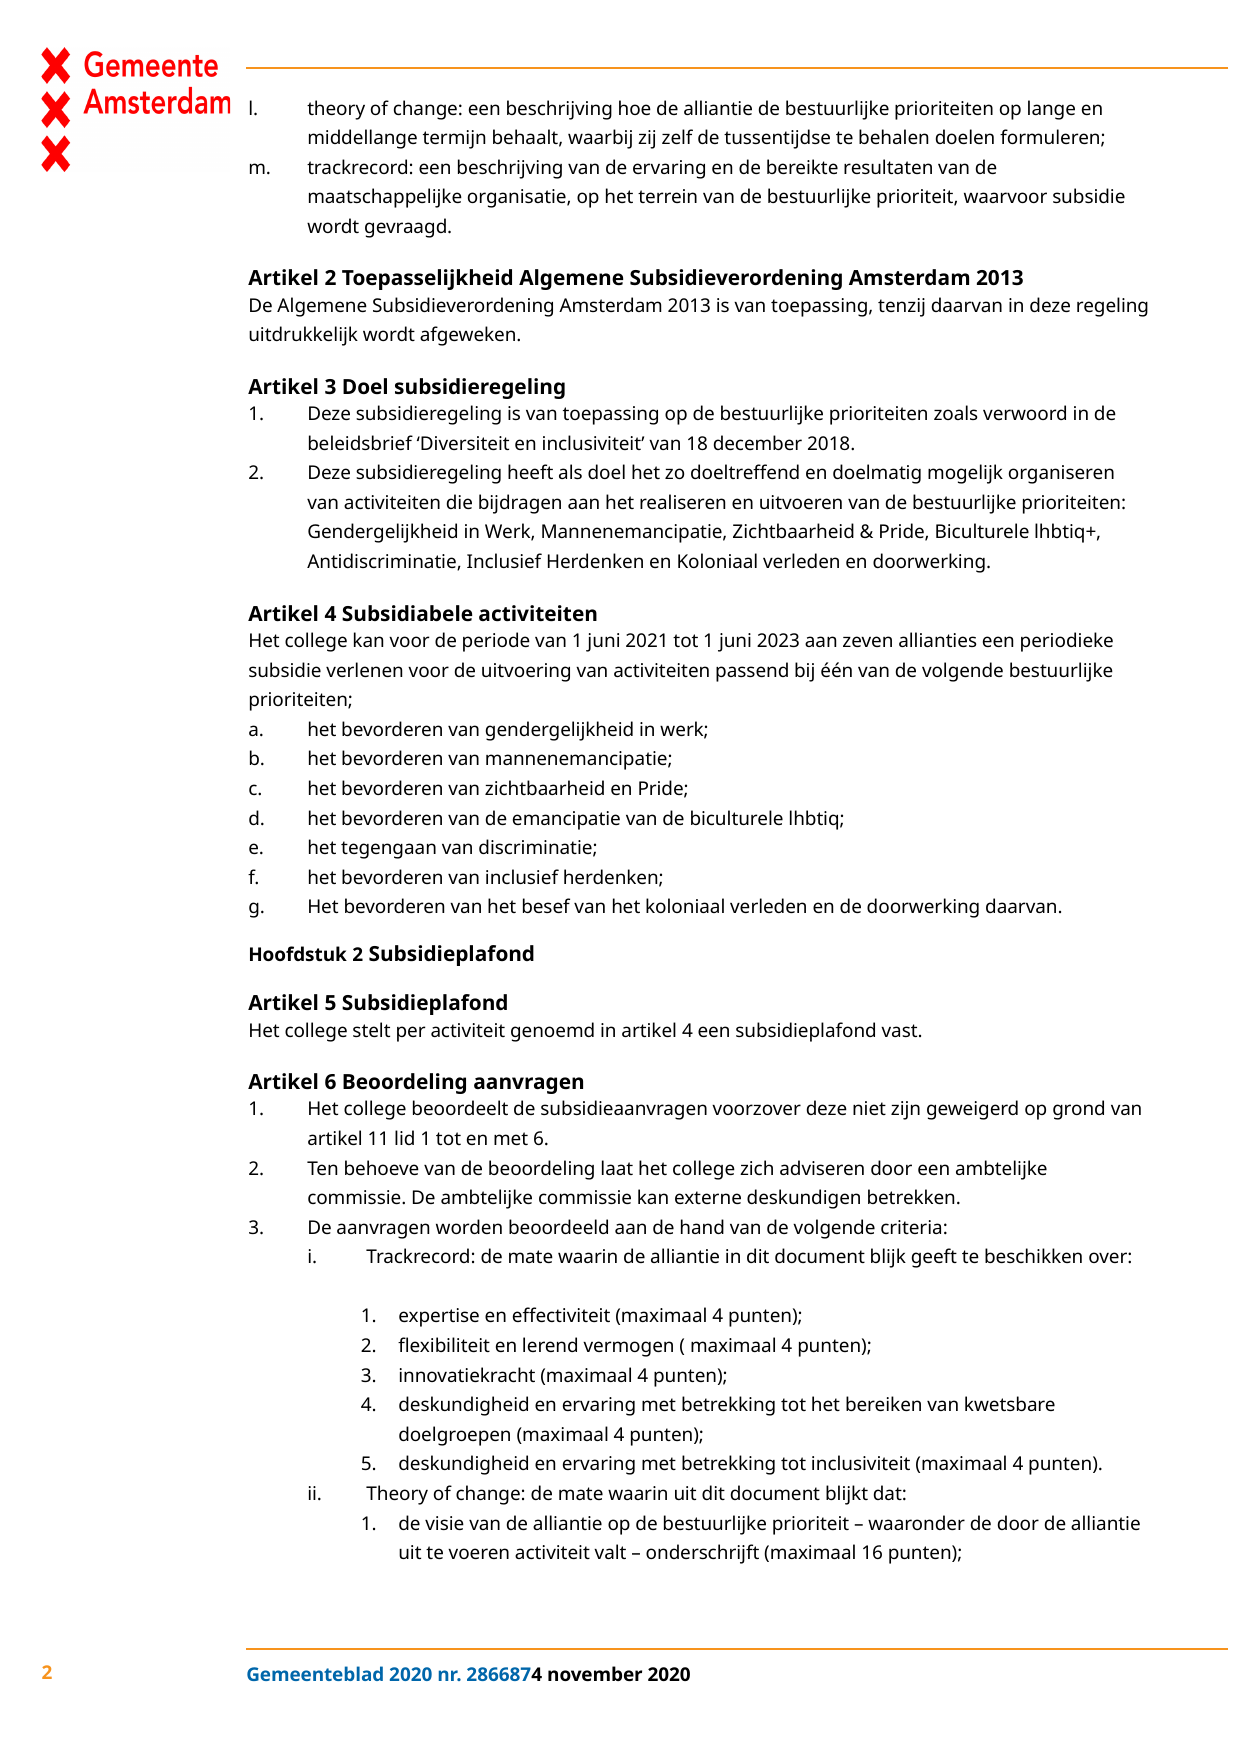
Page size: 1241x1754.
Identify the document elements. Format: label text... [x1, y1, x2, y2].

list de visie van de alliantie op de bestuurlijke prioriteit – waaronder de door de alliantie uit te voeren activiteit valt – onderschrijft (maximaal 16 punten); [361, 1510, 1152, 1565]
list het bevorderen van mannenemancipatie; [248, 746, 1152, 771]
text Artikel 3 Doel subsidieregeling [248, 372, 1152, 400]
text Hoofdstuk 2 Subsidieplafond [248, 939, 1152, 967]
list Deze subsidieregeling is van toepassing op de bestuurlijke prioriteiten zoals verwoord in de beleidsbrief ‘Diversiteit en inclusiviteit’ van 18 december 2018. [248, 400, 1152, 456]
list Trackrecord: de mate waarin de alliantie in dit document blijk geeft te beschikken over: [307, 1243, 1152, 1269]
list Deze subsidieregeling heeft als doel het zo doeltreffend en doelmatig mogelijk organiseren van activiteiten die bijdragen aan het realiseren en uitvoeren van de bestuurlijke prioriteiten: Gendergelijkheid in Werk, Mannenemancipatie, Zichtbaarheid & Pride, Biculturele lhbtiq+, Antidiscriminatie, Inclusief Herdenken en Koloniaal verleden en doorwerking. [248, 459, 1152, 574]
list Theory of change: de mate waarin uit dit document blijkt dat: [307, 1480, 1152, 1506]
text De Algemene Subsidieverordening Amsterdam 2013 is van toepassing, tenzij daarvan in deze regeling uitdrukkelijk wordt afgeweken. [248, 292, 1152, 347]
list deskundigheid en ervaring met betrekking tot het bereiken van kwetsbare doelgroepen (maximaal 4 punten); [361, 1391, 1152, 1447]
picture [41, 47, 231, 172]
list Ten behoeve van de beoordeling laat het college zich adviseren door een ambtelijke commissie. De ambtelijke commissie kan externe deskundigen betrekken. [248, 1155, 1152, 1210]
text Artikel 6 Beoordeling aanvragen [248, 1067, 1152, 1096]
text Artikel 4 Subsidiabele activiteiten [248, 599, 1152, 627]
list innovatiekracht (maximaal 4 punten); [361, 1362, 1152, 1388]
list deskundigheid en ervaring met betrekking tot inclusiviteit (maximaal 4 punten). [361, 1451, 1152, 1476]
list theory of change: een beschrijving hoe de alliantie de bestuurlijke prioriteiten op lange en middellange termijn behaalt, waarbij zij zelf de tussentijdse te behalen doelen formuleren; [248, 95, 1152, 150]
list het bevorderen van gendergelijkheid in werk; [248, 716, 1152, 742]
list trackrecord: een beschrijving van de ervaring en de bereikte resultaten van de maatschappelijke organisatie, op het terrein van de bestuurlijke prioriteit, waarvoor subsidie wordt gevraagd. [248, 154, 1152, 239]
list het bevorderen van de emancipatie van de biculturele lhbtiq; [248, 805, 1152, 830]
text Het college stelt per activiteit genoemd in artikel 4 een subsidieplafond vast. [248, 1017, 1152, 1042]
list Het college beoordeelt de subsidieaanvragen voorzover deze niet zijn geweigerd op grond van artikel 11 lid 1 tot en met 6. [248, 1096, 1152, 1151]
list het bevorderen van zichtbaarheid en Pride; [248, 775, 1152, 801]
text Artikel 2 Toepasselijkheid Algemene Subsidieverordening Amsterdam 2013 [248, 263, 1152, 292]
list expertise en effectiviteit (maximaal 4 punten); [361, 1303, 1152, 1328]
list De aanvragen worden beoordeeld aan de hand van de volgende criteria: [248, 1214, 1152, 1240]
list Het bevorderen van het besef van het koloniaal verleden en de doorwerking daarvan. [248, 893, 1152, 919]
list flexibiliteit en lerend vermogen ( maximaal 4 punten); [361, 1332, 1152, 1358]
text Het college kan voor de periode van 1 juni 2021 tot 1 juni 2023 aan zeven allianties een periodieke subsidie verlenen voor de uitvoering van activiteiten passend bij één van de volgende bestuurlijke prioriteiten; [248, 627, 1152, 712]
list het bevorderen van inclusief herdenken; [248, 864, 1152, 889]
list het tegengaan van discriminatie; [248, 834, 1152, 860]
text Artikel 5 Subsidieplafond [248, 988, 1152, 1017]
